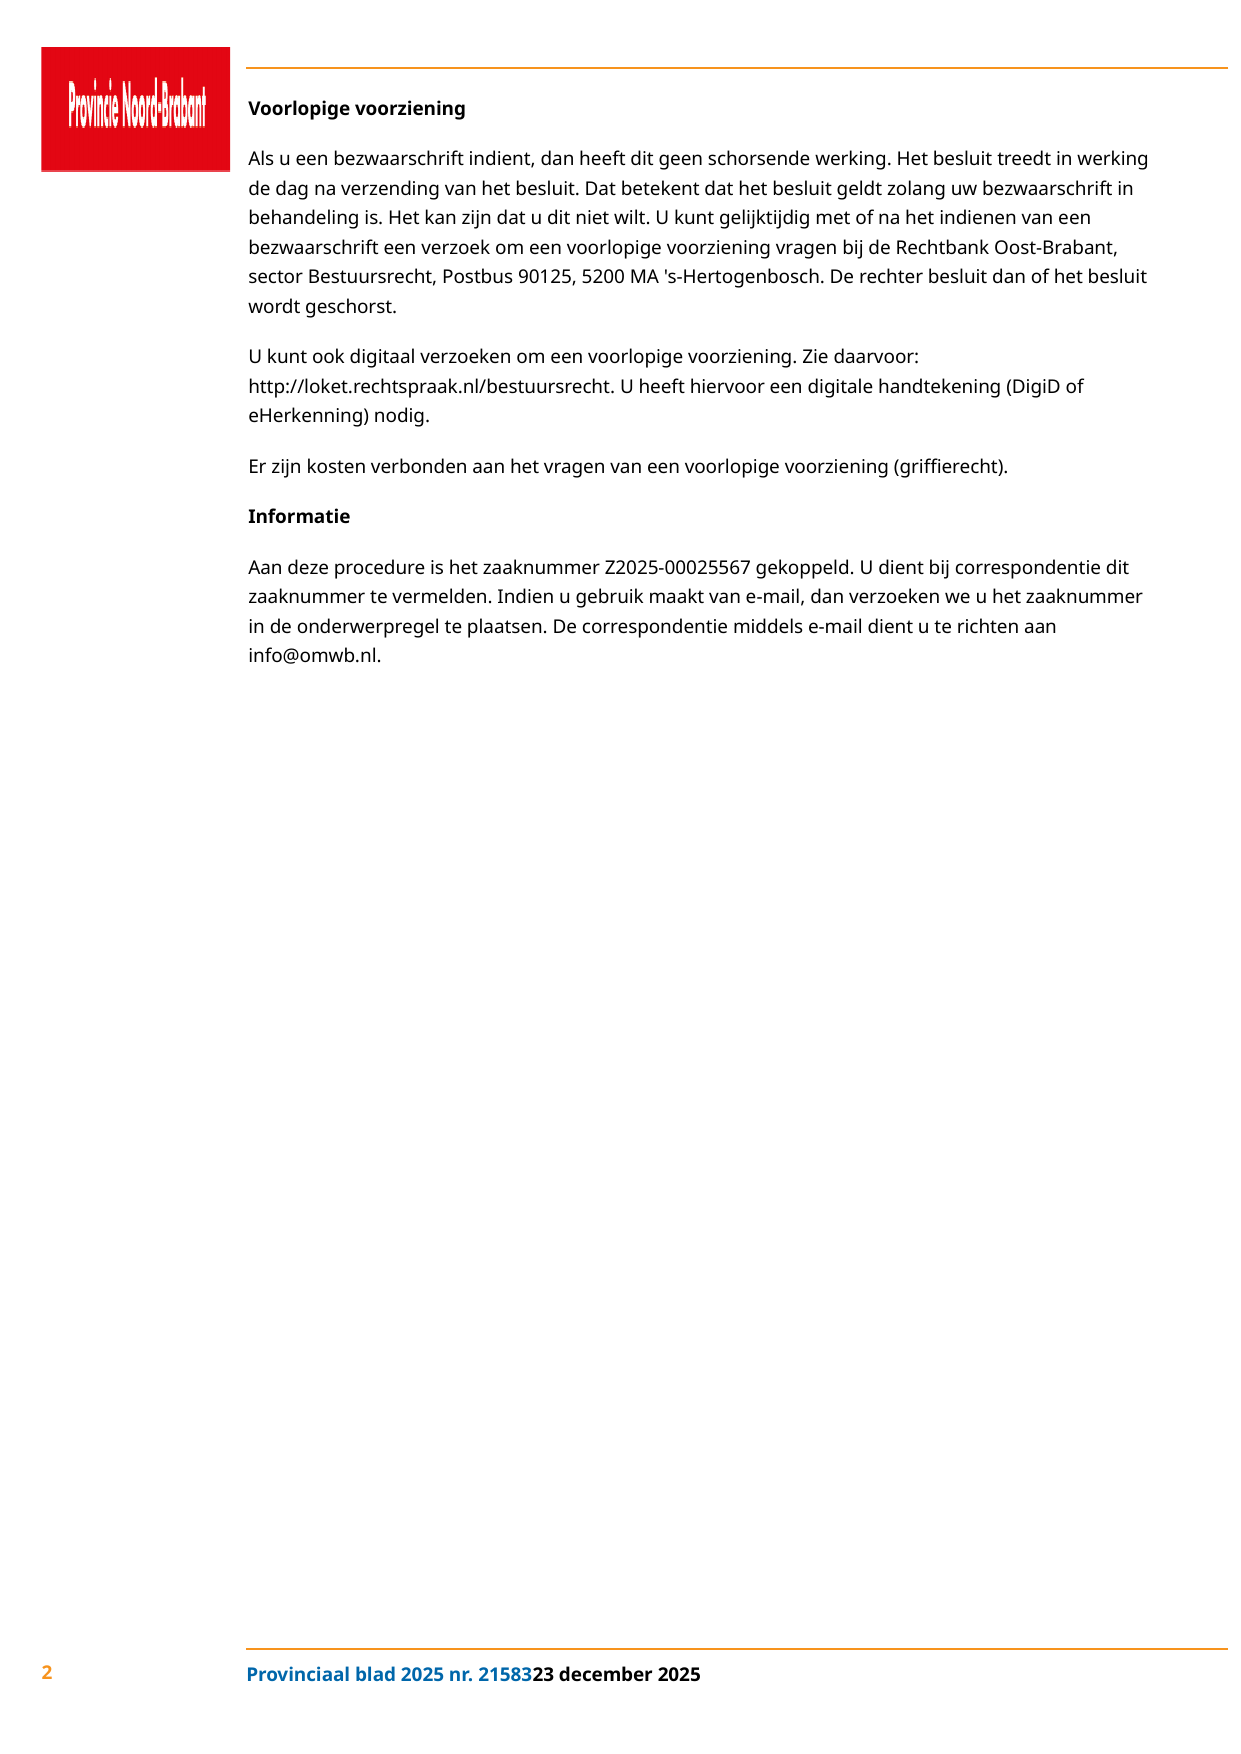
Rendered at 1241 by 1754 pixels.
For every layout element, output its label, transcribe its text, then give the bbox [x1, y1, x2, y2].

text Er zijn kosten verbonden aan het vragen van een voorlopige voorziening (griffierecht). [248, 453, 1152, 479]
text Aan deze procedure is het zaaknummer Z2025-00025567 gekoppeld. U dient bij correspondentie dit zaaknummer te vermelden. Indien u gebruik maakt van e-mail, dan verzoeken we u het zaaknummer in de onderwerpregel te plaatsen. De correspondentie middels e-mail dient u te richten aan info@omwb.nl. [248, 554, 1152, 668]
picture [41, 47, 231, 172]
text U kunt ook digitaal verzoeken om een voorlopige voorziening. Zie daarvoor: http://loket.rechtspraak.nl/bestuursrecht. U heeft hiervoor een digitale handtekening (DigiD of eHerkenning) nodig. [248, 343, 1152, 428]
text Als u een bezwaarschrift indient, dan heeft dit geen schorsende werking. Het besluit treedt in werking de dag na verzending van het besluit. Dat betekent dat het besluit geldt zolang uw bezwaarschrift in behandeling is. Het kan zijn dat u dit niet wilt. U kunt gelijktijdig met of na het indienen van een bezwaarschrift een verzoek om een voorlopige voorziening vragen bij de Rechtbank Oost-Brabant, sector Bestuursrecht, Postbus 90125, 5200 MA 's‑Hertogenbosch. De rechter besluit dan of het besluit wordt geschorst. [248, 145, 1152, 319]
text Voorlopige voorziening [248, 95, 1152, 121]
text Informatie [248, 503, 1152, 529]
